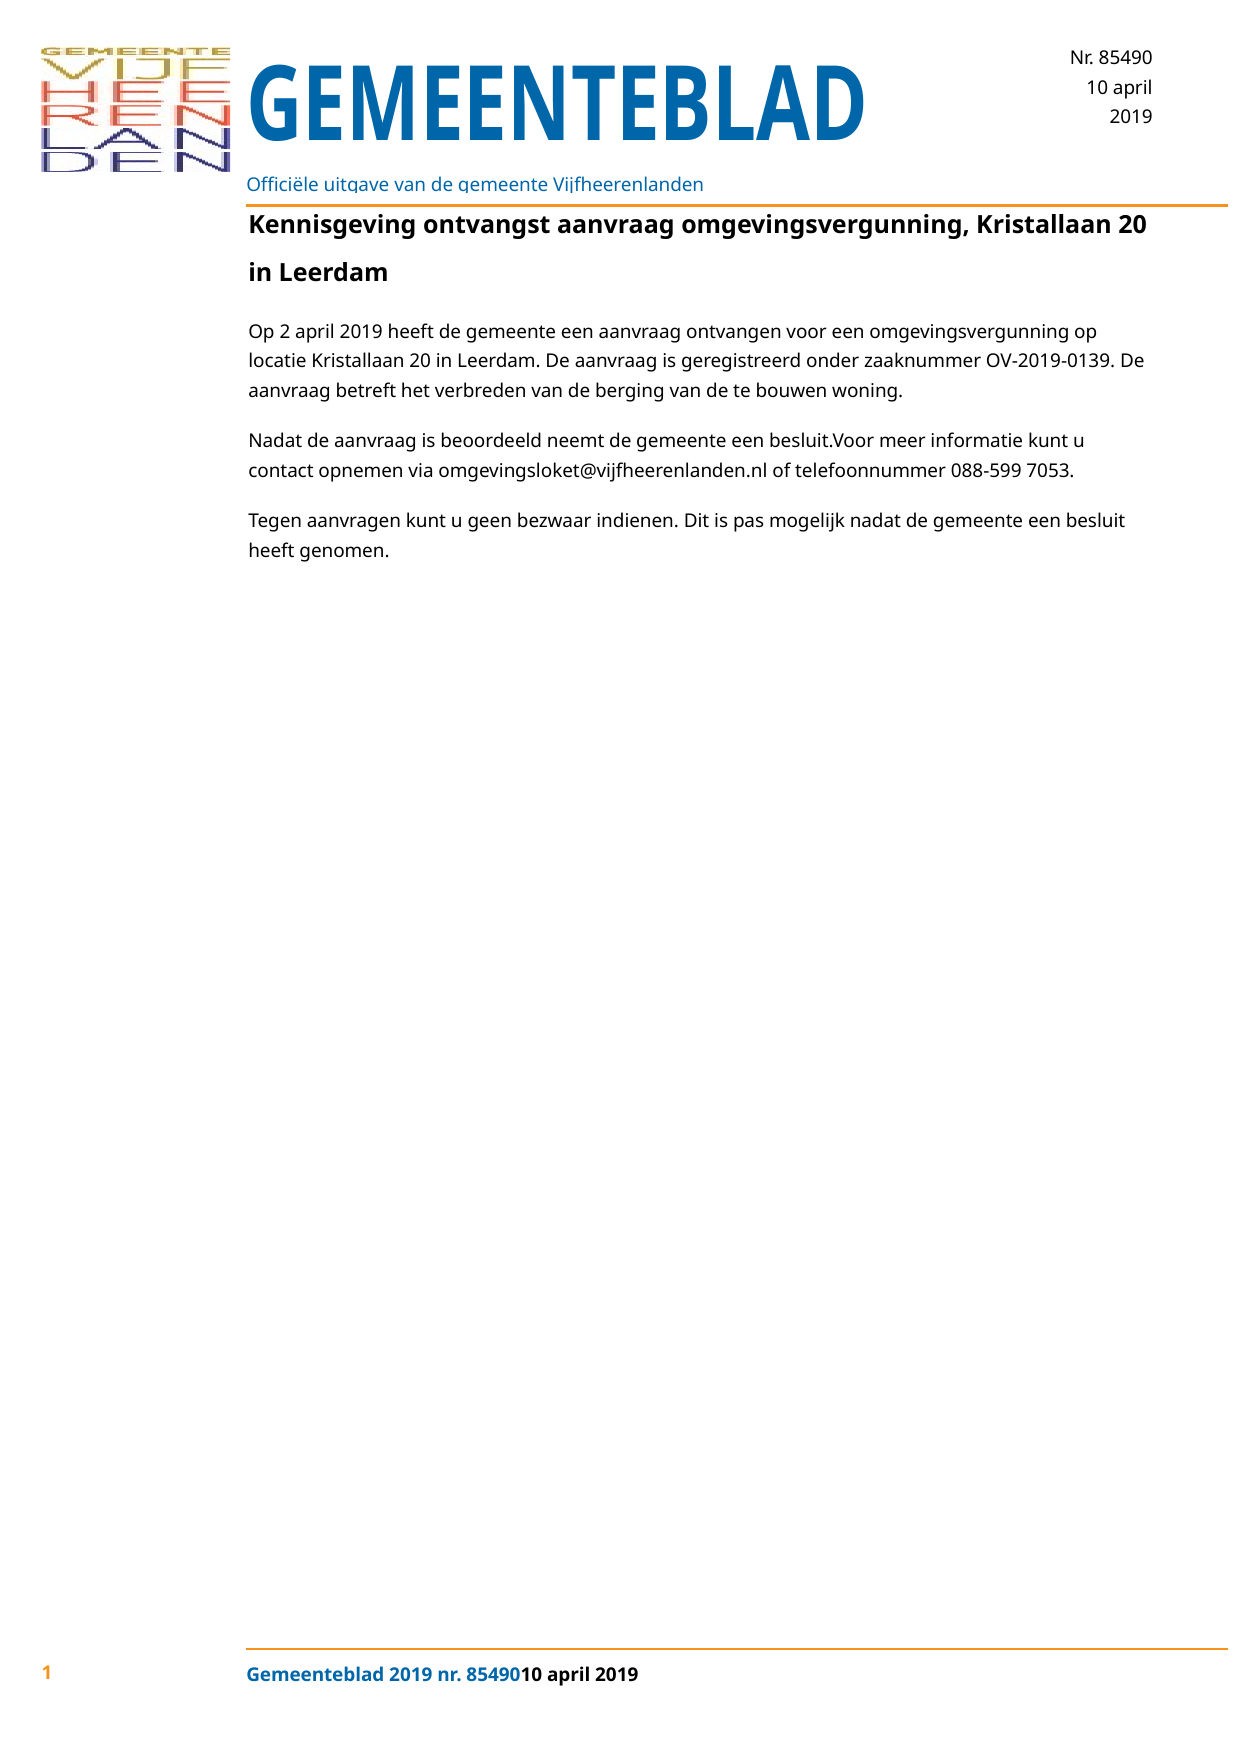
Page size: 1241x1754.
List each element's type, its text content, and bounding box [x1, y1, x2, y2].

picture [41, 47, 231, 172]
text Op 2 april 2019 heeft de gemeente een aanvraag ontvangen voor een omgevingsvergunning op locatie Kristallaan 20 in Leerdam. De aanvraag is geregistreerd onder zaaknummer OV-2019-0139. De aanvraag betreft het verbreden van de berging van de te bouwen woning. [248, 318, 1152, 403]
text Nadat de aanvraag is beoordeeld neemt de gemeente een besluit.Voor meer informatie kunt u contact opnemen via omgevingsloket@vijfheerenlanden.nl of telefoonnummer 088-599 7053. [248, 427, 1152, 483]
text Kennisgeving ontvangst aanvraag omgevingsvergunning, Kristallaan 20 in Leerdam [248, 207, 1152, 288]
text Tegen aanvragen kunt u geen bezwaar indienen. Dit is pas mogelijk nadat de gemeente een besluit heeft genomen. [248, 507, 1152, 563]
